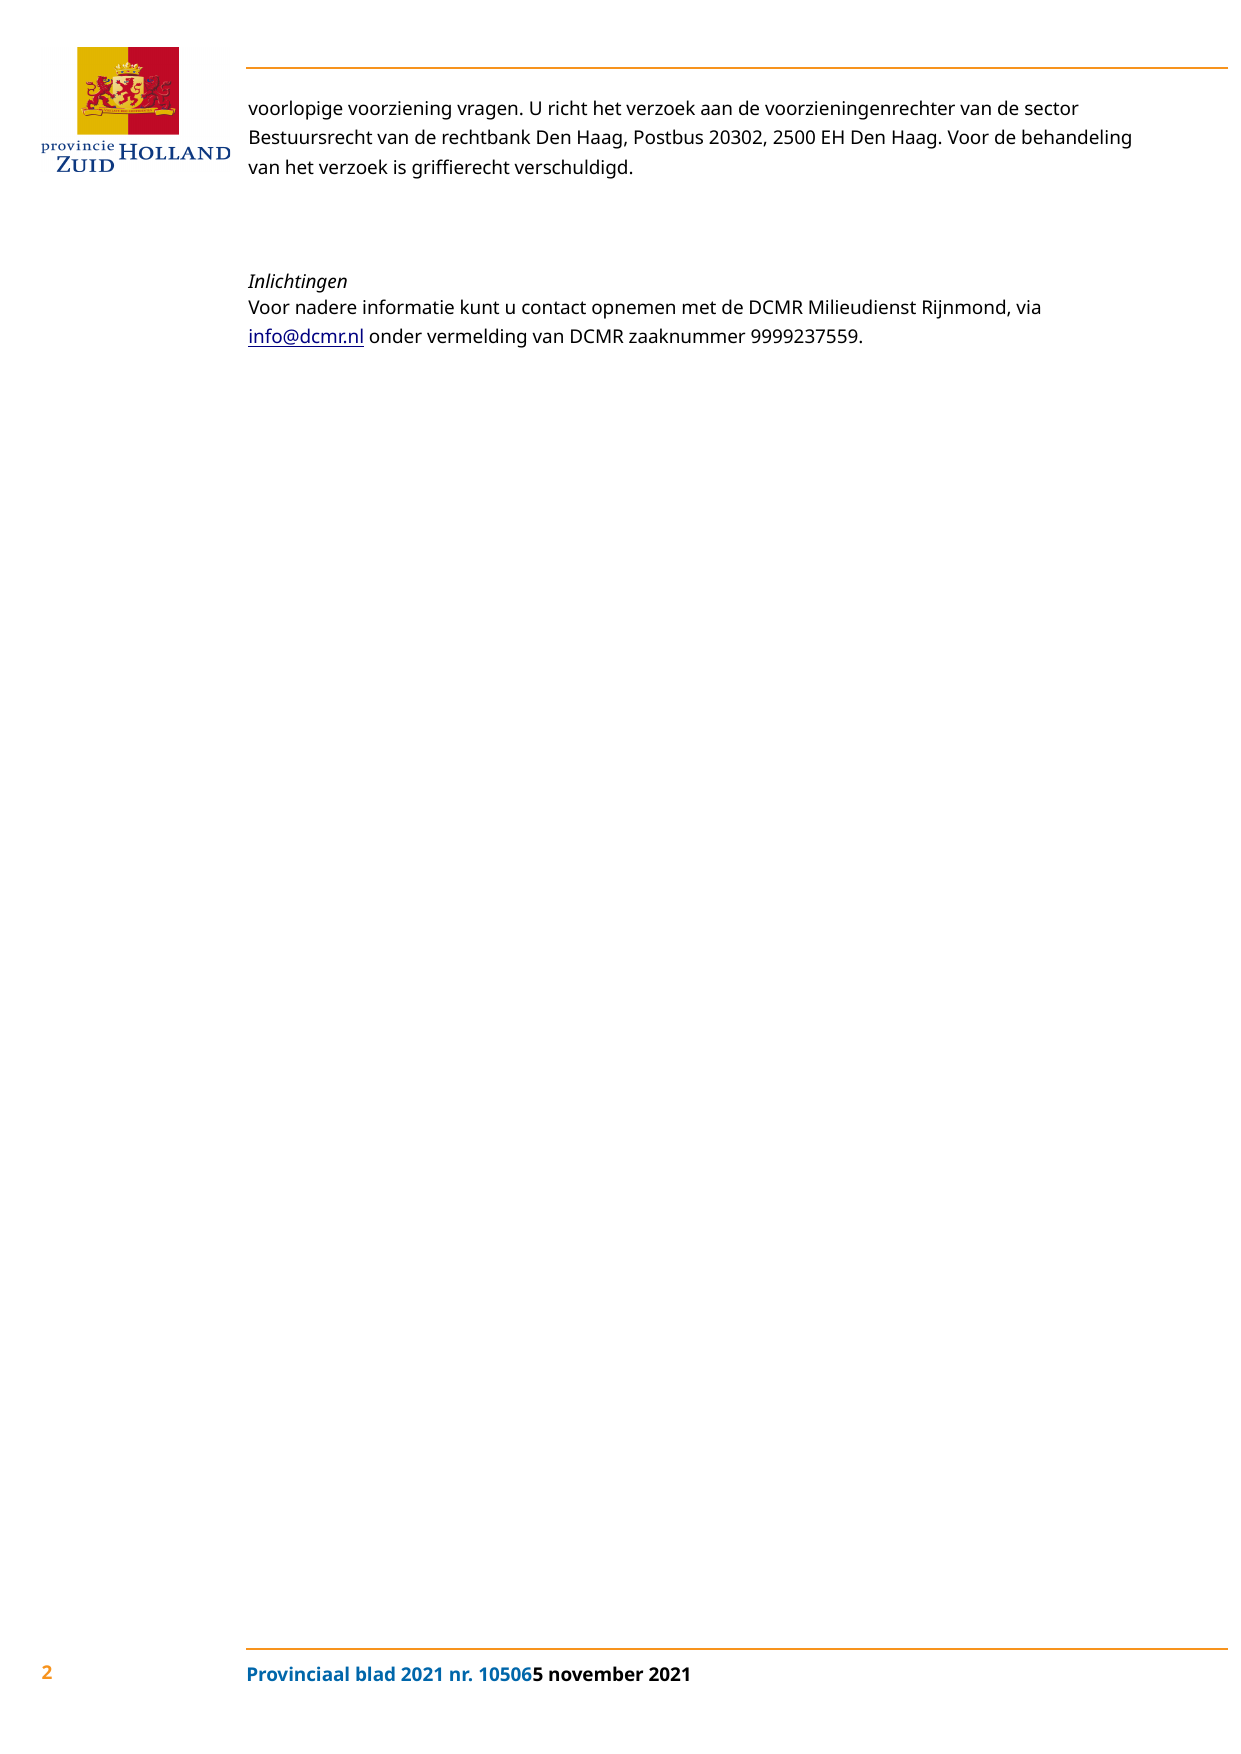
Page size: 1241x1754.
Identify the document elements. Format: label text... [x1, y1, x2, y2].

text voorlopige voorziening vragen. U richt het verzoek aan de voorzieningenrechter van de sector Bestuursrecht van de rechtbank Den Haag, Postbus 20302, 2500 EH Den Haag. Voor de behandeling van het verzoek is griffierecht verschuldigd. [248, 95, 1152, 180]
picture [41, 47, 231, 172]
text Voor nadere informatie kunt u contact opnemen met de DCMR Milieudienst Rijnmond, via info@dcmr.nl onder vermelding van DCMR zaaknummer 9999237559. [248, 294, 1152, 349]
text Inlichtingen [248, 268, 1152, 294]
